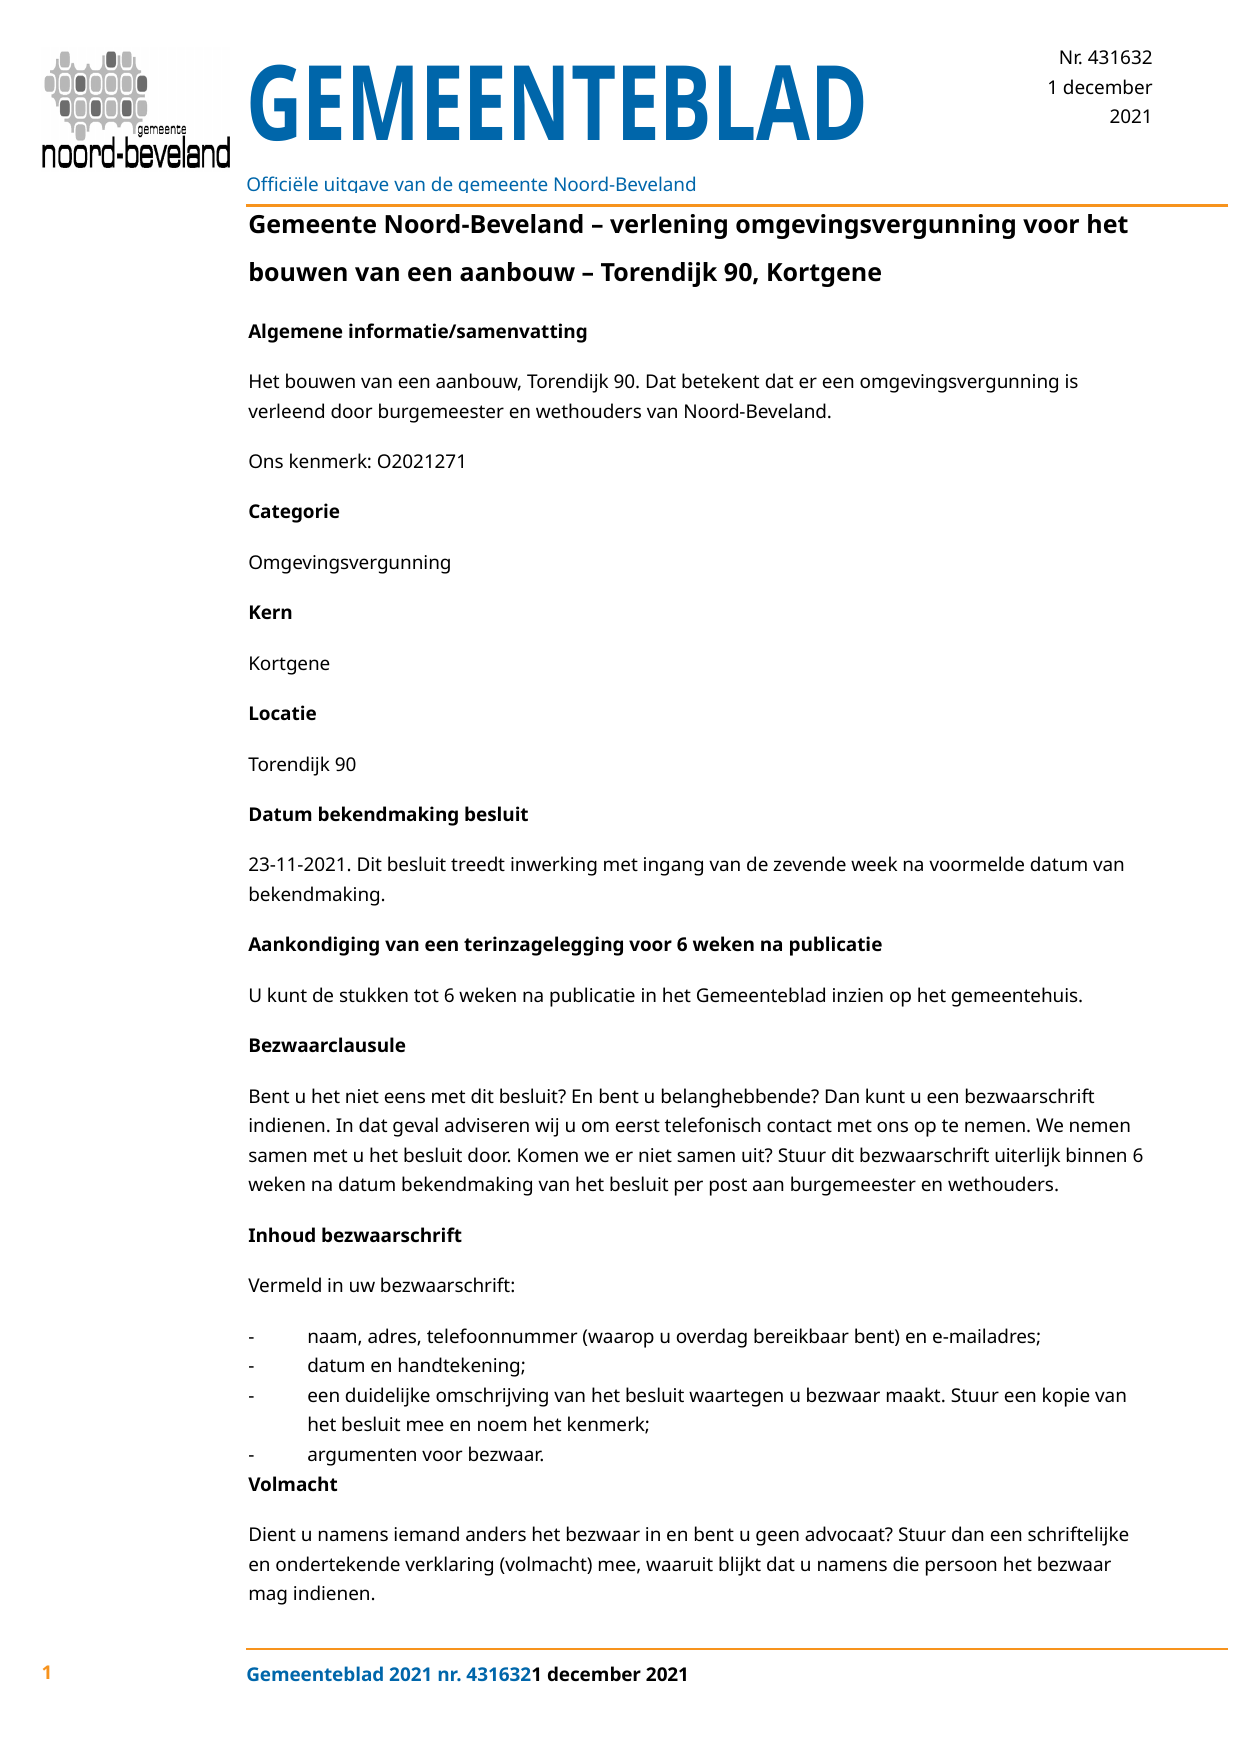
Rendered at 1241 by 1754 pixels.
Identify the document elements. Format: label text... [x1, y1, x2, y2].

text Torendijk 90 [248, 751, 1152, 777]
text Bent u het niet eens met dit besluit? En bent u belanghebbende? Dan kunt u een bezwaarschrift indienen. In dat geval adviseren wij u om eerst telefonisch contact met ons op te nemen. We nemen samen met u het besluit door. Komen we er niet samen uit? Stuur dit bezwaarschrift uiterlijk binnen 6 weken na datum bekendmaking van het besluit per post aan burgemeester en wethouders. [248, 1083, 1152, 1197]
text Kern [248, 599, 1152, 625]
text Gemeente Noord-Beveland – verlening omgevingsvergunning voor het bouwen van een aanbouw – Torendijk 90, Kortgene [248, 207, 1152, 288]
text Het bouwen van een aanbouw, Torendijk 90. Dat betekent dat er een omgevingsvergunning is verleend door burgemeester en wethouders van Noord-Beveland. [248, 368, 1152, 424]
list naam, adres, telefoonnummer (waarop u overdag bereikbaar bent) en e-mailadres; [248, 1323, 1152, 1349]
text Categorie [248, 499, 1152, 524]
text Omgevingsvergunning [248, 549, 1152, 575]
list datum en handtekening; [248, 1352, 1152, 1378]
text Inhoud bezwaarschrift [248, 1222, 1152, 1248]
text 23-11-2021. Dit besluit treedt inwerking met ingang van de zevende week na voormelde datum van bekendmaking. [248, 852, 1152, 907]
text Aankondiging van een terinzagelegging voor 6 weken na publicatie [248, 932, 1152, 957]
text U kunt de stukken tot 6 weken na publicatie in het Gemeenteblad inzien op het gemeentehuis. [248, 982, 1152, 1008]
text Dient u namens iemand anders het bezwaar in en bent u geen advocaat? Stuur dan een schriftelijke en ondertekende verklaring (volmacht) mee, waaruit blijkt dat u namens die persoon het bezwaar mag indienen. [248, 1521, 1152, 1606]
text Datum bekendmaking besluit [248, 801, 1152, 827]
list argumenten voor bezwaar. [248, 1441, 1152, 1467]
text Locatie [248, 700, 1152, 726]
text Bezwaarclausule [248, 1032, 1152, 1058]
picture [41, 47, 231, 172]
text Ons kenmerk: O2021271 [248, 448, 1152, 474]
text Kortgene [248, 650, 1152, 676]
text Algemene informatie/samenvatting [248, 318, 1152, 344]
list een duidelijke omschrijving van het besluit waartegen u bezwaar maakt. Stuur een kopie van het besluit mee en noem het kenmerk; [248, 1382, 1152, 1437]
text Volmacht [248, 1471, 1152, 1497]
text Vermeld in uw bezwaarschrift: [248, 1272, 1152, 1298]
